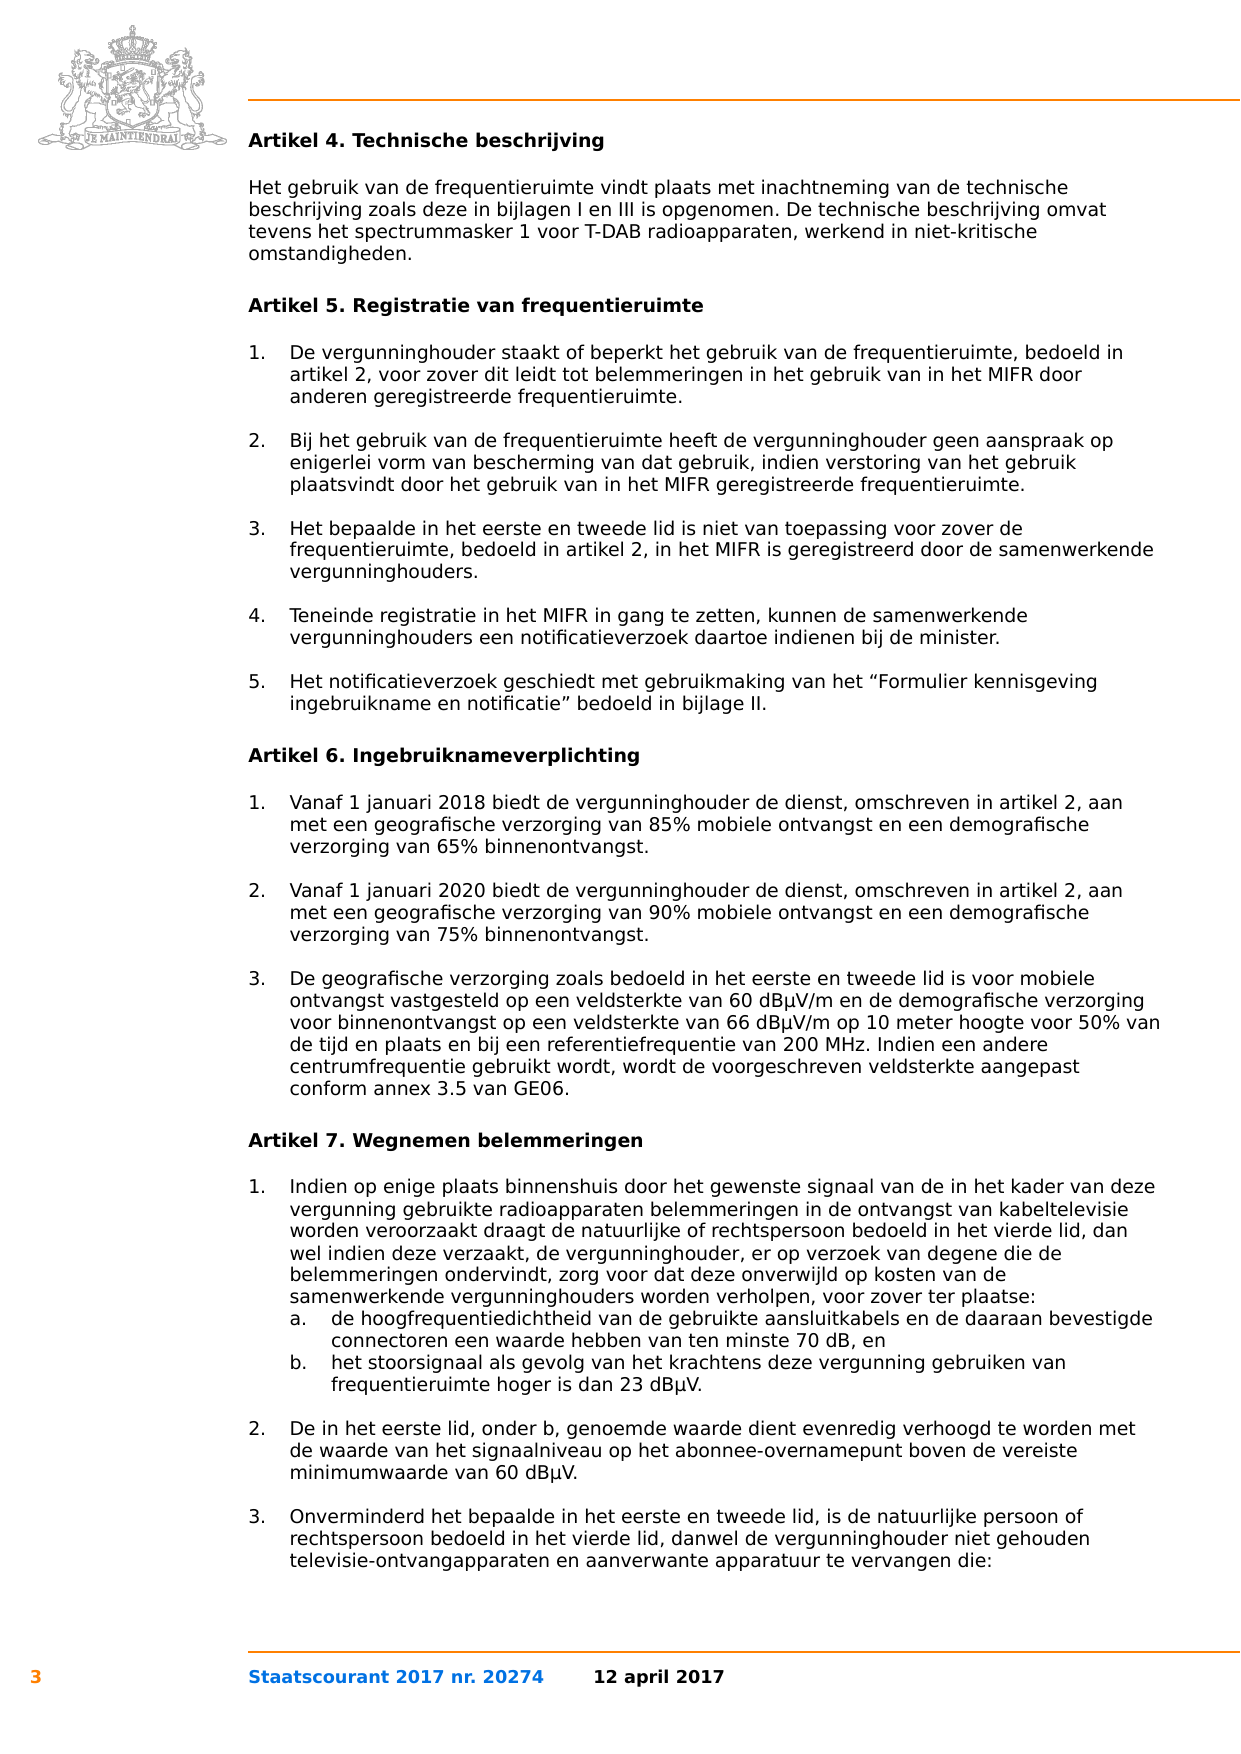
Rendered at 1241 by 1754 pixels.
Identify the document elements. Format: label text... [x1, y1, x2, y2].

text b. het stoorsignaal als gevolg van het krachtens deze vergunning gebruiken van frequentieruimte hoger is dan 23 dBμV. [289, 1352, 1163, 1396]
text a. de hoogfrequentiedichtheid van de gebruikte aansluitkabels en de daaraan bevestigde connectoren een waarde hebben van ten minste 70 dB, en [289, 1308, 1163, 1352]
text 2. Vanaf 1 januari 2020 biedt de vergunninghouder de dienst, omschreven in artikel 2, aan met een geografische verzorging van 90% mobiele ontvangst en een demografische verzorging van 75% binnenontvangst. [248, 880, 1163, 946]
text 4. Teneinde registratie in het MIFR in gang te zetten, kunnen de samenwerkende vergunninghouders een notificatieverzoek daartoe indienen bij de minister. [248, 605, 1163, 649]
text Het gebruik van de frequentieruimte vindt plaats met inachtneming van de technische beschrijving zoals deze in bijlagen I en III is opgenomen. De technische beschrijving omvat tevens het spectrummasker 1 voor T-DAB radioapparaten, werkend in niet-kritische omstandigheden. [248, 177, 1163, 265]
text 1. Vanaf 1 januari 2018 biedt de vergunninghouder de dienst, omschreven in artikel 2, aan met een geografische verzorging van 85% mobiele ontvangst en een demografische verzorging van 65% binnenontvangst. [248, 792, 1163, 858]
text 1. Indien op enige plaats binnenshuis door het gewenste signaal van de in het kader van deze vergunning gebruikte radioapparaten belemmeringen in de ontvangst van kabeltelevisie worden veroorzaakt draagt de natuurlijke of rechtspersoon bedoeld in het vierde lid, dan wel indien deze verzaakt, de vergunninghouder, er op verzoek van degene die de belemmeringen ondervindt, zorg voor dat deze onverwijld op kosten van de samenwerkende vergunninghouders worden verholpen, voor zover ter plaatse: [248, 1176, 1163, 1308]
text 3. De geografische verzorging zoals bedoeld in het eerste en tweede lid is voor mobiele ontvangst vastgesteld op een veldsterkte van 60 dBµV/m en de demografische verzorging voor binnenontvangst op een veldsterkte van 66 dBµV/m op 10 meter hoogte voor 50% van de tijd en plaats en bij een referentiefrequentie van 200 MHz. Indien een andere centrumfrequentie gebruikt wordt, wordt de voorgeschreven veldsterkte aangepast conform annex 3.5 van GE06. [248, 968, 1163, 1099]
picture [38, 25, 227, 150]
subtitle Artikel 5. Registratie van frequentieruimte [248, 295, 1163, 317]
text 2. Bij het gebruik van de frequentieruimte heeft de vergunninghouder geen aanspraak op enigerlei vorm van bescherming van dat gebruik, indien verstoring van het gebruik plaatsvindt door het gebruik van in het MIFR geregistreerde frequentieruimte. [248, 429, 1163, 496]
text 1. De vergunninghouder staakt of beperkt het gebruik van de frequentieruimte, bedoeld in artikel 2, voor zover dit leidt tot belemmeringen in het gebruik van in het MIFR door anderen geregistreerde frequentieruimte. [248, 342, 1163, 408]
text 3. Onverminderd het bepaalde in het eerste en tweede lid, is de natuurlijke persoon of rechtspersoon bedoeld in het vierde lid, danwel de vergunninghouder niet gehouden televisie-ontvangapparaten en aanverwante apparatuur te vervangen die: [248, 1506, 1163, 1572]
text 5. Het notificatieverzoek geschiedt met gebruikmaking van het “Formulier kennisgeving ingebruikname en notificatie” bedoeld in bijlage II. [248, 671, 1163, 715]
text 2. De in het eerste lid, onder b, genoemde waarde dient evenredig verhoogd te worden met de waarde van het signaalniveau op het abonnee-overnamepunt boven de vereiste minimumwaarde van 60 dBμV. [248, 1418, 1163, 1484]
subtitle Artikel 7. Wegnemen belemmeringen [248, 1129, 1163, 1151]
subtitle Artikel 6. Ingebruiknameverplichting [248, 745, 1163, 767]
subtitle Artikel 4. Technische beschrijving [248, 130, 1163, 152]
text 3. Het bepaalde in het eerste en tweede lid is niet van toepassing voor zover de frequentieruimte, bedoeld in artikel 2, in het MIFR is geregistreerd door de samenwerkende vergunninghouders. [248, 517, 1163, 583]
